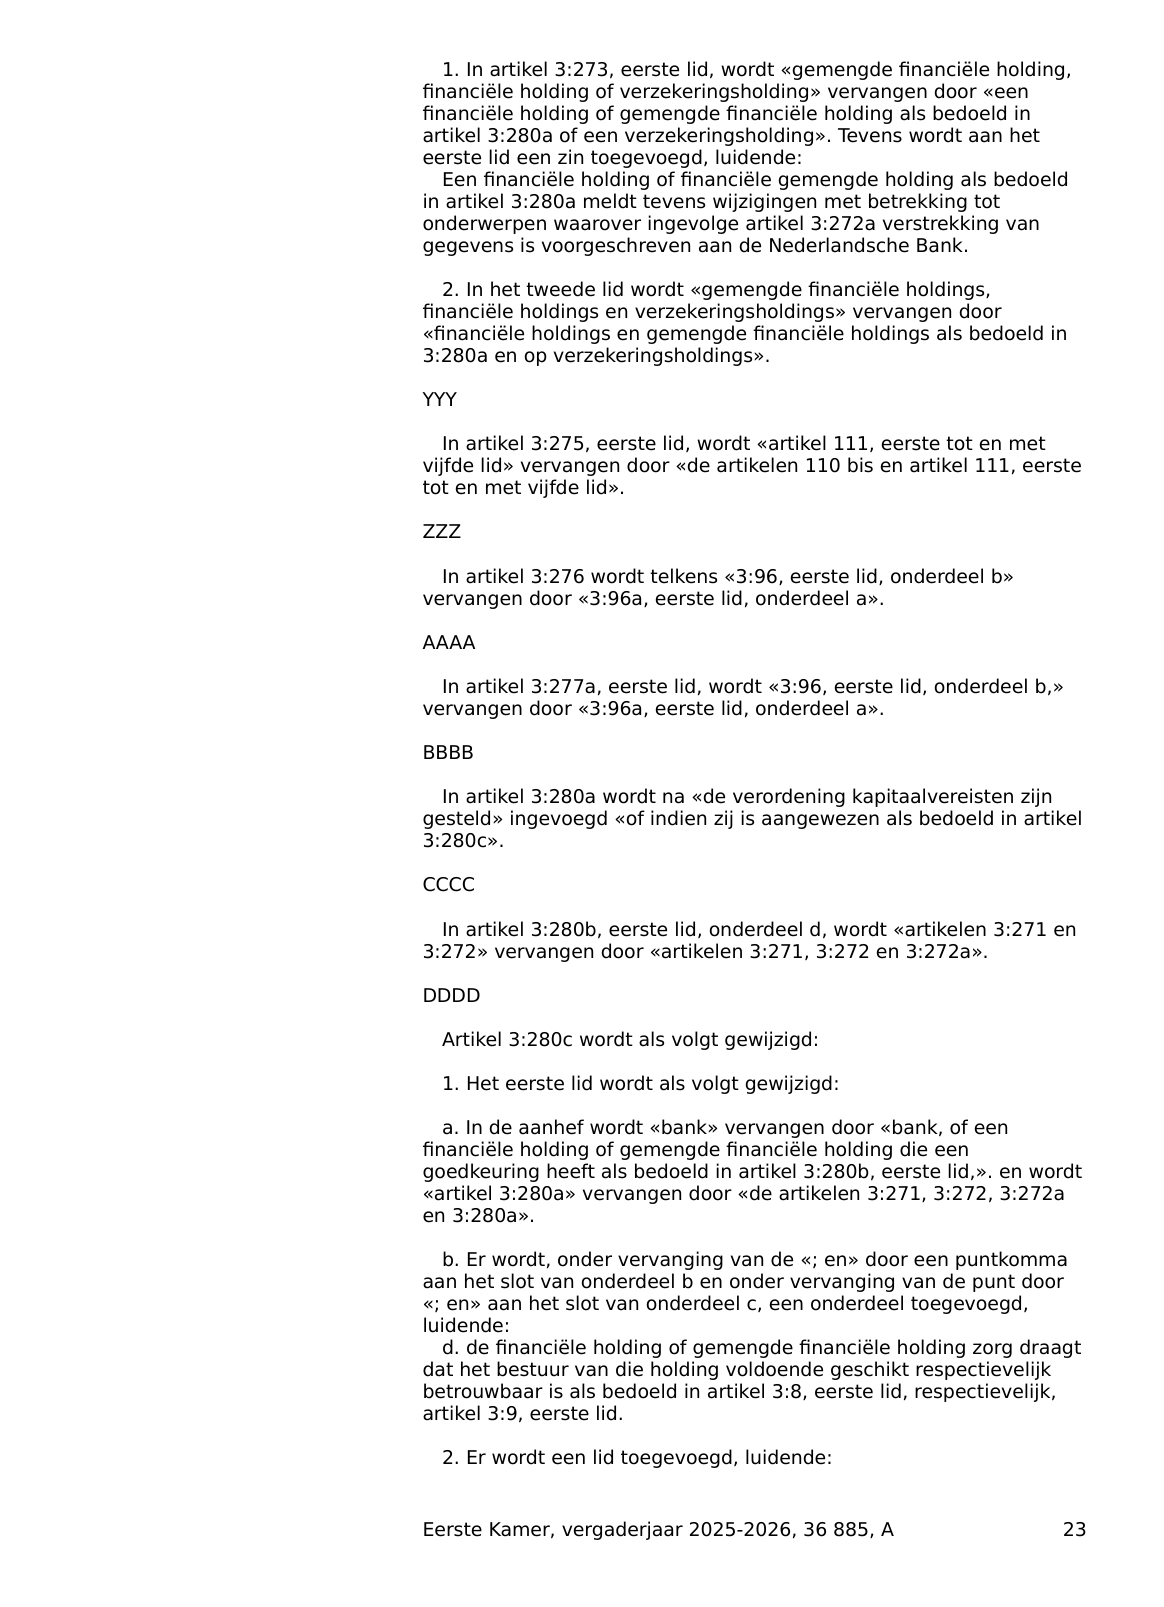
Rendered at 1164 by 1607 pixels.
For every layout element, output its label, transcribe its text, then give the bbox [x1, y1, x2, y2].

text DDDD [422, 985, 1087, 1007]
text Een financiële holding of financiële gemengde holding als bedoeld in artikel 3:280a meldt tevens wijzigingen met betrekking tot onderwerpen waarover ingevolge artikel 3:272a verstrekking van gegevens is voorgeschreven aan de Nederlandsche Bank. [422, 169, 1087, 257]
text CCCC [422, 874, 1087, 896]
text 2. In het tweede lid wordt «gemengde financiële holdings, financiële holdings en verzekeringsholdings» vervangen door «financiële holdings en gemengde financiële holdings als bedoeld in 3:280a en op verzekeringsholdings». [422, 279, 1087, 367]
text In artikel 3:280a wordt na «de verordening kapitaalvereisten zijn gesteld» ingevoegd «of indien zij is aangewezen als bedoeld in artikel 3:280c». [422, 786, 1087, 852]
text In artikel 3:277a, eerste lid, wordt «3:96, eerste lid, onderdeel b,» vervangen door «3:96a, eerste lid, onderdeel a». [422, 676, 1087, 720]
text 2. Er wordt een lid toegevoegd, luidende: [422, 1447, 1087, 1469]
text Artikel 3:280c wordt als volgt gewijzigd: [422, 1029, 1087, 1051]
text 1. Het eerste lid wordt als volgt gewijzigd: [422, 1073, 1087, 1095]
text In artikel 3:275, eerste lid, wordt «artikel 111, eerste tot en met vijfde lid» vervangen door «de artikelen 110 bis en artikel 111, eerste tot en met vijfde lid». [422, 433, 1087, 499]
text In artikel 3:280b, eerste lid, onderdeel d, wordt «artikelen 3:271 en 3:272» vervangen door «artikelen 3:271, 3:272 en 3:272a». [422, 918, 1087, 962]
text In artikel 3:276 wordt telkens «3:96, eerste lid, onderdeel b» vervangen door «3:96a, eerste lid, onderdeel a». [422, 566, 1087, 609]
text ZZZ [422, 521, 1087, 543]
text d. de financiële holding of gemengde financiële holding zorg draagt dat het bestuur van die holding voldoende geschikt respectievelijk betrouwbaar is als bedoeld in artikel 3:8, eerste lid, respectievelijk, artikel 3:9, eerste lid. [422, 1337, 1087, 1425]
text AAAA [422, 632, 1087, 654]
text a. In de aanhef wordt «bank» vervangen door «bank, of een financiële holding of gemengde financiële holding die een goedkeuring heeft als bedoeld in artikel 3:280b, eerste lid,». en wordt «artikel 3:280a» vervangen door «de artikelen 3:271, 3:272, 3:272a en 3:280a». [422, 1117, 1087, 1227]
text b. Er wordt, onder vervanging van de «; en» door een puntkomma aan het slot van onderdeel b en onder vervanging van de punt door «; en» aan het slot van onderdeel c, een onderdeel toegevoegd, luidende: [422, 1249, 1087, 1337]
text BBBB [422, 742, 1087, 764]
text YYY [422, 389, 1087, 411]
text 1. In artikel 3:273, eerste lid, wordt «gemengde financiële holding, financiële holding of verzekeringsholding» vervangen door «een financiële holding of gemengde financiële holding als bedoeld in artikel 3:280a of een verzekeringsholding». Tevens wordt aan het eerste lid een zin toegevoegd, luidende: [422, 59, 1087, 169]
